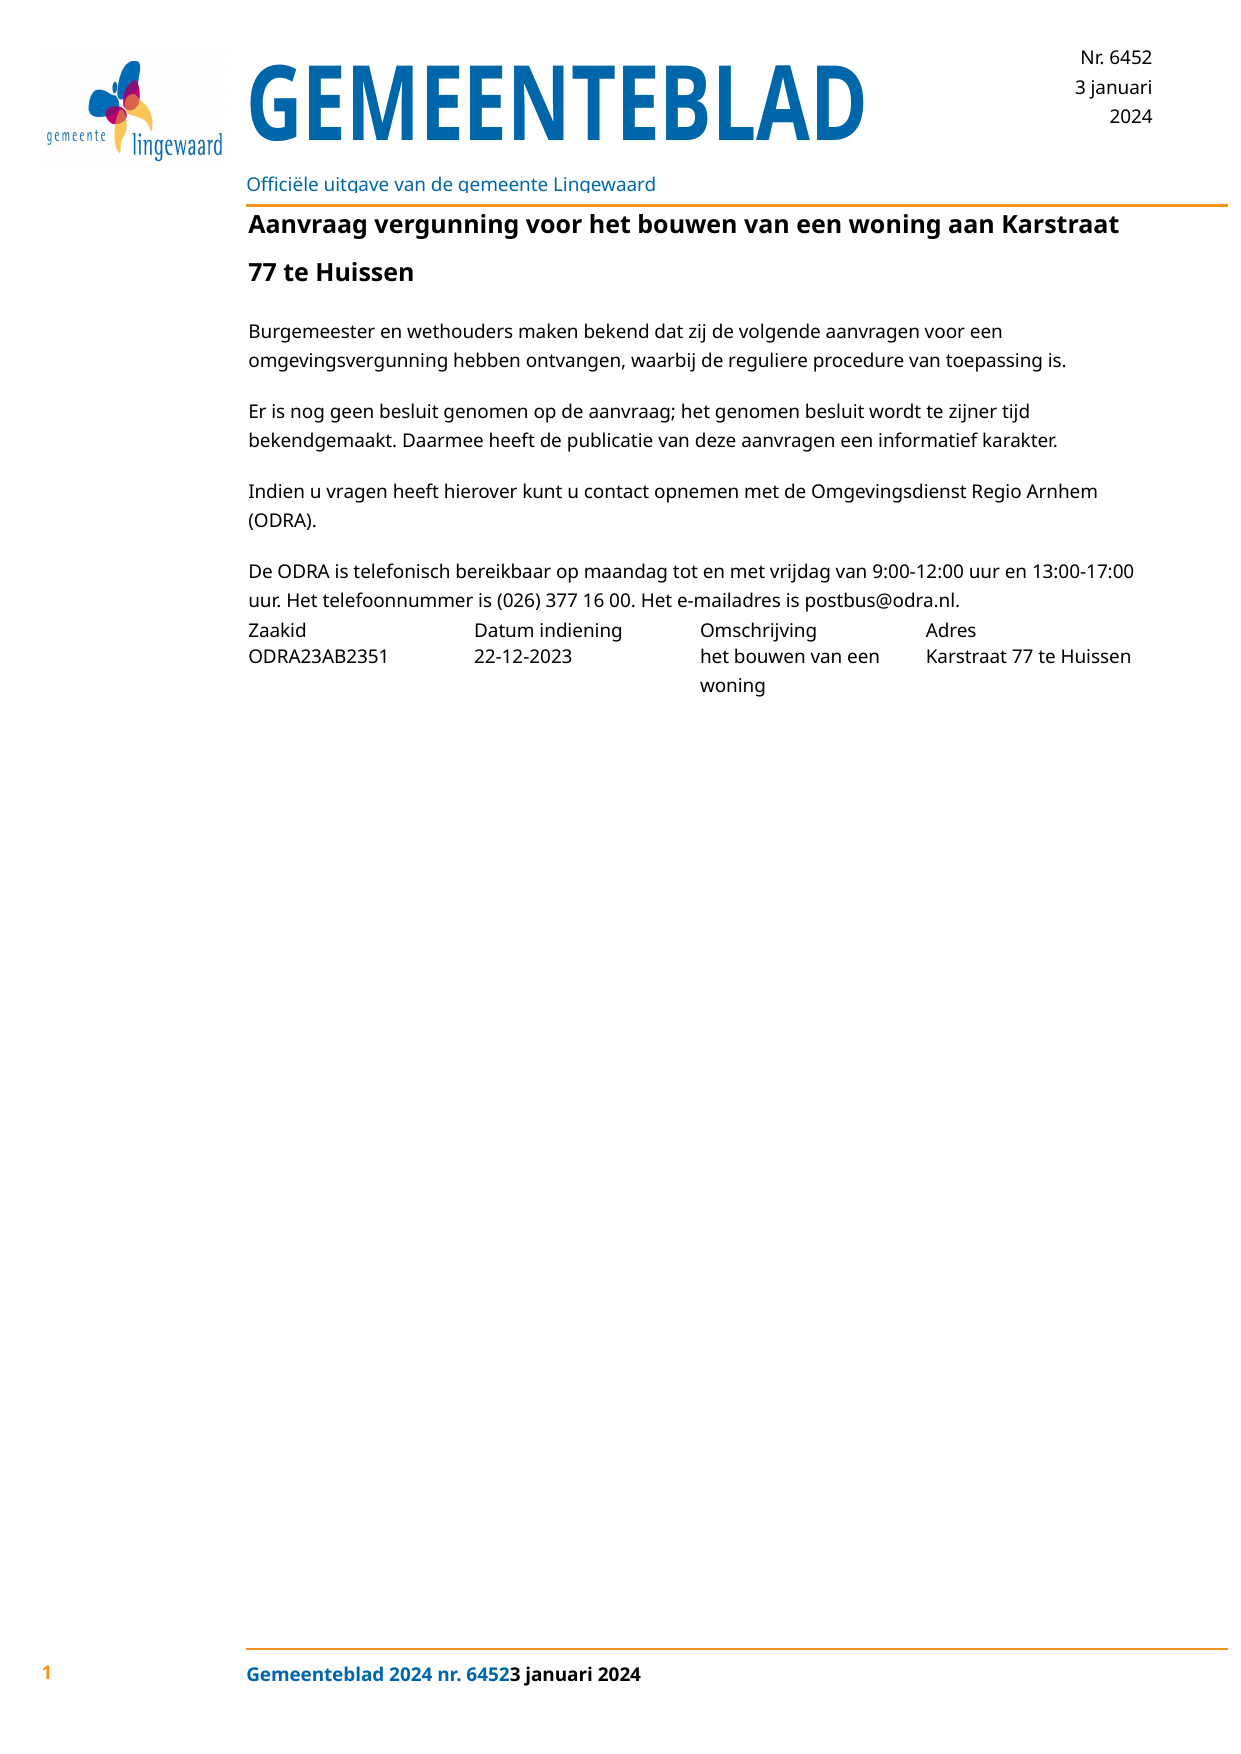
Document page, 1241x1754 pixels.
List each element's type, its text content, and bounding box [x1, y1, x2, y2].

text Indien u vragen heeft hierover kunt u contact opnemen met de Omgevingsdienst Regio Arnhem (ODRA). [248, 478, 1152, 533]
table_header Datum indiening [474, 617, 700, 643]
text Aanvraag vergunning voor het bouwen van een woning aan Karstraat 77 te Huissen [248, 207, 1152, 288]
text Er is nog geen besluit genomen op de aanvraag; het genomen besluit wordt te zijner tijd bekendgemaakt. Daarmee heeft de publicatie van deze aanvragen een informatief karakter. [248, 398, 1152, 453]
picture [41, 47, 231, 172]
table_cell ODRA23AB2351 [248, 643, 474, 698]
text De ODRA is telefonisch bereikbaar op maandag tot en met vrijdag van 9:00-12:00 uur en 13:00-17:00 uur. Het telefoonnummer is (026) 377 16 00. Het e-mailadres is postbus@odra.nl. [248, 558, 1152, 613]
table_cell Karstraat 77 te Huissen [926, 643, 1152, 698]
table_header Omschrijving [700, 617, 926, 643]
text Burgemeester en wethouders maken bekend dat zij de volgende aanvragen voor een omgevingsvergunning hebben ontvangen, waarbij de reguliere procedure van toepassing is. [248, 318, 1152, 373]
table_header Adres [926, 617, 1152, 643]
table_cell 22-12-2023 [474, 643, 700, 698]
table_header Zaakid [248, 617, 474, 643]
table_cell het bouwen van een woning [700, 643, 926, 698]
